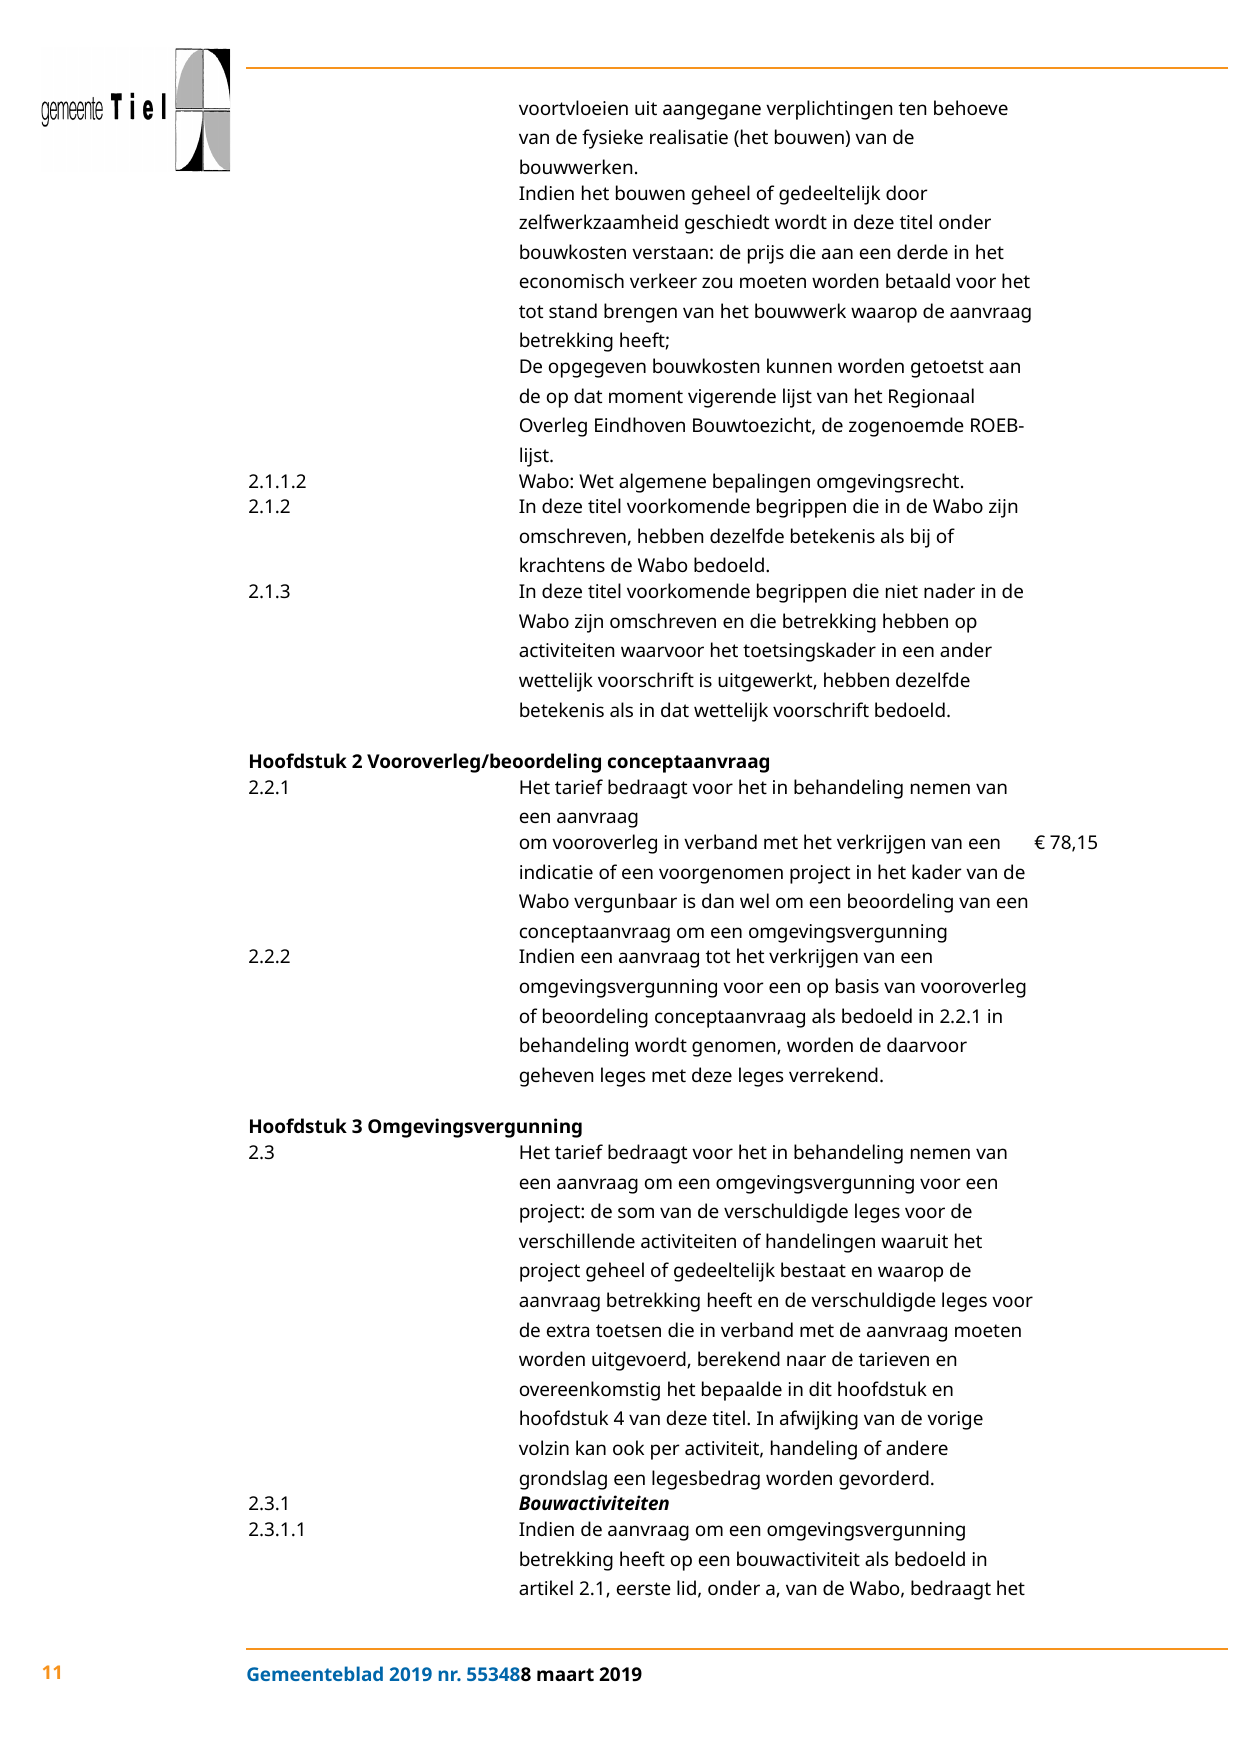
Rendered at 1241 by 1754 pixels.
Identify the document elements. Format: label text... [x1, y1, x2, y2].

table_cell [1034, 723, 1152, 748]
table_cell Hoofdstuk 3 Omgevingsvergunning [248, 1114, 1034, 1139]
table_cell 2.3 [248, 1139, 518, 1490]
table_cell 2.1.2 [248, 494, 518, 578]
table_cell [519, 1088, 1034, 1113]
table_cell [248, 95, 518, 180]
table_cell voortvloeien uit aangegane verplichtingen ten behoeve van de fysieke realisatie (het bouwen) van de bouwwerken. [519, 95, 1034, 180]
table_cell In deze titel voorkomende begrippen die niet nader in de Wabo zijn omschreven en die betrekking hebben op activiteiten waarvoor het toetsingskader in een ander wettelijk voorschrift is uitgewerkt, hebben dezelfde betekenis als in dat wettelijk voorschrift bedoeld. [519, 579, 1034, 722]
table_cell [1034, 1516, 1152, 1601]
table_cell Het tarief bedraagt voor het in behandeling nemen van een aanvraag om een omgevingsvergunning voor een project: de som van de verschuldigde leges voor de verschillende activiteiten of handelingen waaruit het project geheel of gedeeltelijk bestaat en waarop de aanvraag betrekking heeft en de verschuldigde leges voor de extra toetsen die in verband met de aanvraag moeten worden uitgevoerd, berekend naar de tarieven en overeenkomstig het bepaalde in dit hoofdstuk en hoofdstuk 4 van deze titel. In afwijking van de vorige volzin kan ook per activiteit, handeling of andere grondslag een legesbedrag worden gevorderd. [519, 1139, 1034, 1490]
table_cell De opgegeven bouwkosten kunnen worden getoetst aan de op dat moment vigerende lijst van het Regionaal Overleg Eindhoven Bouwtoezicht, de zogenoemde ROEB-lijst. [519, 353, 1034, 468]
table_cell [1034, 944, 1152, 1088]
table_cell [248, 829, 518, 944]
picture [41, 47, 231, 172]
table_cell om vooroverleg in verband met het verkrijgen van een indicatie of een voorgenomen project in het kader van de Wabo vergunbaar is dan wel om een beoordeling van een conceptaanvraag om een omgevingsvergunning [519, 829, 1034, 944]
table_cell 2.2.2 [248, 944, 518, 1088]
table_cell 2.1.1.2 [248, 468, 518, 493]
table_cell € 78,15 [1034, 829, 1152, 944]
table_cell Indien de aanvraag om een omgevingsvergunning betrekking heeft op een bouwactiviteit als bedoeld in artikel 2.1, eerste lid, onder a, van de Wabo, bedraagt het [519, 1516, 1034, 1601]
table_cell [1034, 95, 1152, 180]
table_cell [1034, 1139, 1152, 1490]
table_cell In deze titel voorkomende begrippen die in de Wabo zijn omschreven, hebben dezelfde betekenis als bij of krachtens de Wabo bedoeld. [519, 494, 1034, 578]
table_cell [1034, 494, 1152, 578]
table_cell 2.3.1 [248, 1490, 518, 1516]
table_cell Indien een aanvraag tot het verkrijgen van een omgevingsvergunning voor een op basis van vooroverleg of beoordeling conceptaanvraag als bedoeld in 2.2.1 in behandeling wordt genomen, worden de daarvoor geheven leges met deze leges verrekend. [519, 944, 1034, 1088]
table_cell [1034, 180, 1152, 353]
table_cell [1034, 579, 1152, 722]
table_cell [248, 180, 518, 353]
table_cell Het tarief bedraagt voor het in behandeling nemen van een aanvraag [519, 774, 1034, 829]
table_cell Wabo: Wet algemene bepalingen omgevingsrecht. [519, 468, 1034, 493]
table_cell 2.3.1.1 [248, 1516, 518, 1601]
table_cell [519, 723, 1034, 748]
table_cell [1034, 1088, 1152, 1113]
table_cell Hoofdstuk 2 Vooroverleg/beoordeling conceptaanvraag [248, 748, 1034, 774]
table_cell 2.2.1 [248, 774, 518, 829]
table_cell [248, 1088, 518, 1113]
table_cell Indien het bouwen geheel of gedeeltelijk door zelfwerkzaamheid geschiedt wordt in deze titel onder bouwkosten verstaan: de prijs die aan een derde in het economisch verkeer zou moeten worden betaald voor het tot stand brengen van het bouwwerk waarop de aanvraag betrekking heeft; [519, 180, 1034, 353]
table_cell [1034, 1490, 1152, 1516]
table_cell Bouwactiviteiten [519, 1490, 1034, 1516]
table_cell [248, 353, 518, 468]
table_cell 2.1.3 [248, 579, 518, 722]
table_cell [1034, 1114, 1152, 1139]
table_cell [248, 723, 518, 748]
table_cell [1034, 468, 1152, 493]
table_cell [1034, 353, 1152, 468]
table_cell [1034, 774, 1152, 829]
table_cell [1034, 748, 1152, 774]
